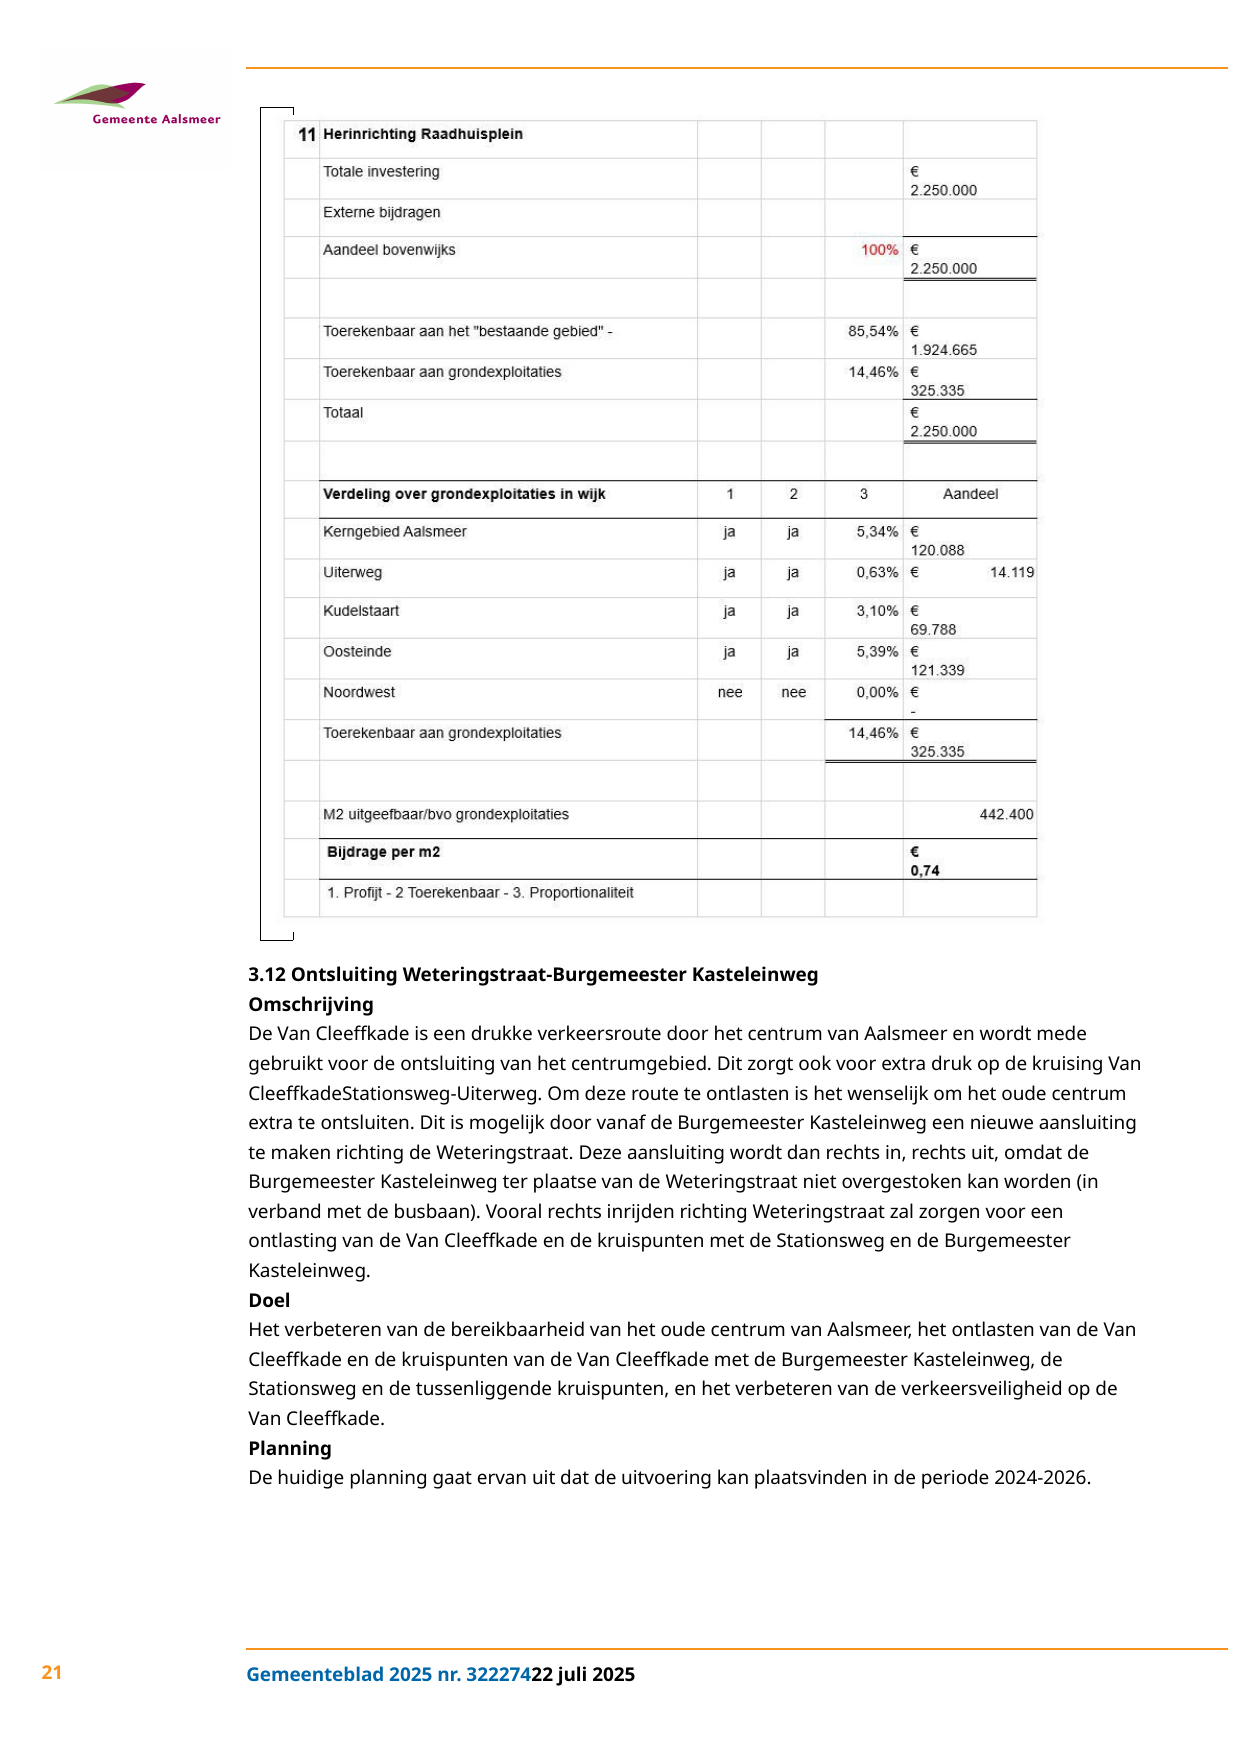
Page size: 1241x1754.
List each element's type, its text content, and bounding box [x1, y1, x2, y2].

text 3.12 Ontsluiting Weteringstraat-Burgemeester Kasteleinweg [248, 961, 1152, 987]
picture [41, 47, 231, 172]
picture [268, 115, 1050, 932]
text Doel [248, 1287, 1152, 1313]
text Het verbeteren van de bereikbaarheid van het oude centrum van Aalsmeer, het ontlasten van de Van Cleeffkade en de kruispunten van de Van Cleeffkade met de Burgemeester Kasteleinweg, de Stationsweg en de tussenliggende kruispunten, en het verbeteren van de verkeersveiligheid op de Van Cleeffkade. [248, 1316, 1152, 1431]
text Planning [248, 1435, 1152, 1461]
text Omschrijving [248, 991, 1152, 1017]
text De Van Cleeffkade is een drukke verkeersroute door het centrum van Aalsmeer en wordt mede gebruikt voor de ontsluiting van het centrumgebied. Dit zorgt ook voor extra druk op de kruising Van CleeffkadeStationsweg-Uiterweg. Om deze route te ontlasten is het wenselijk om het oude centrum extra te ontsluiten. Dit is mogelijk door vanaf de Burgemeester Kasteleinweg een nieuwe aansluiting te maken richting de Weteringstraat. Deze aansluiting wordt dan rechts in, rechts uit, omdat de Burgemeester Kasteleinweg ter plaatse van de Weteringstraat niet overgestoken kan worden (in verband met de busbaan). Vooral rechts inrijden richting Weteringstraat zal zorgen voor een ontlasting van de Van Cleeffkade en de kruispunten met de Stationsweg en de Burgemeester Kasteleinweg. [248, 1021, 1152, 1283]
text De huidige planning gaat ervan uit dat de uitvoering kan plaatsvinden in de periode 2024-2026. [248, 1464, 1152, 1490]
